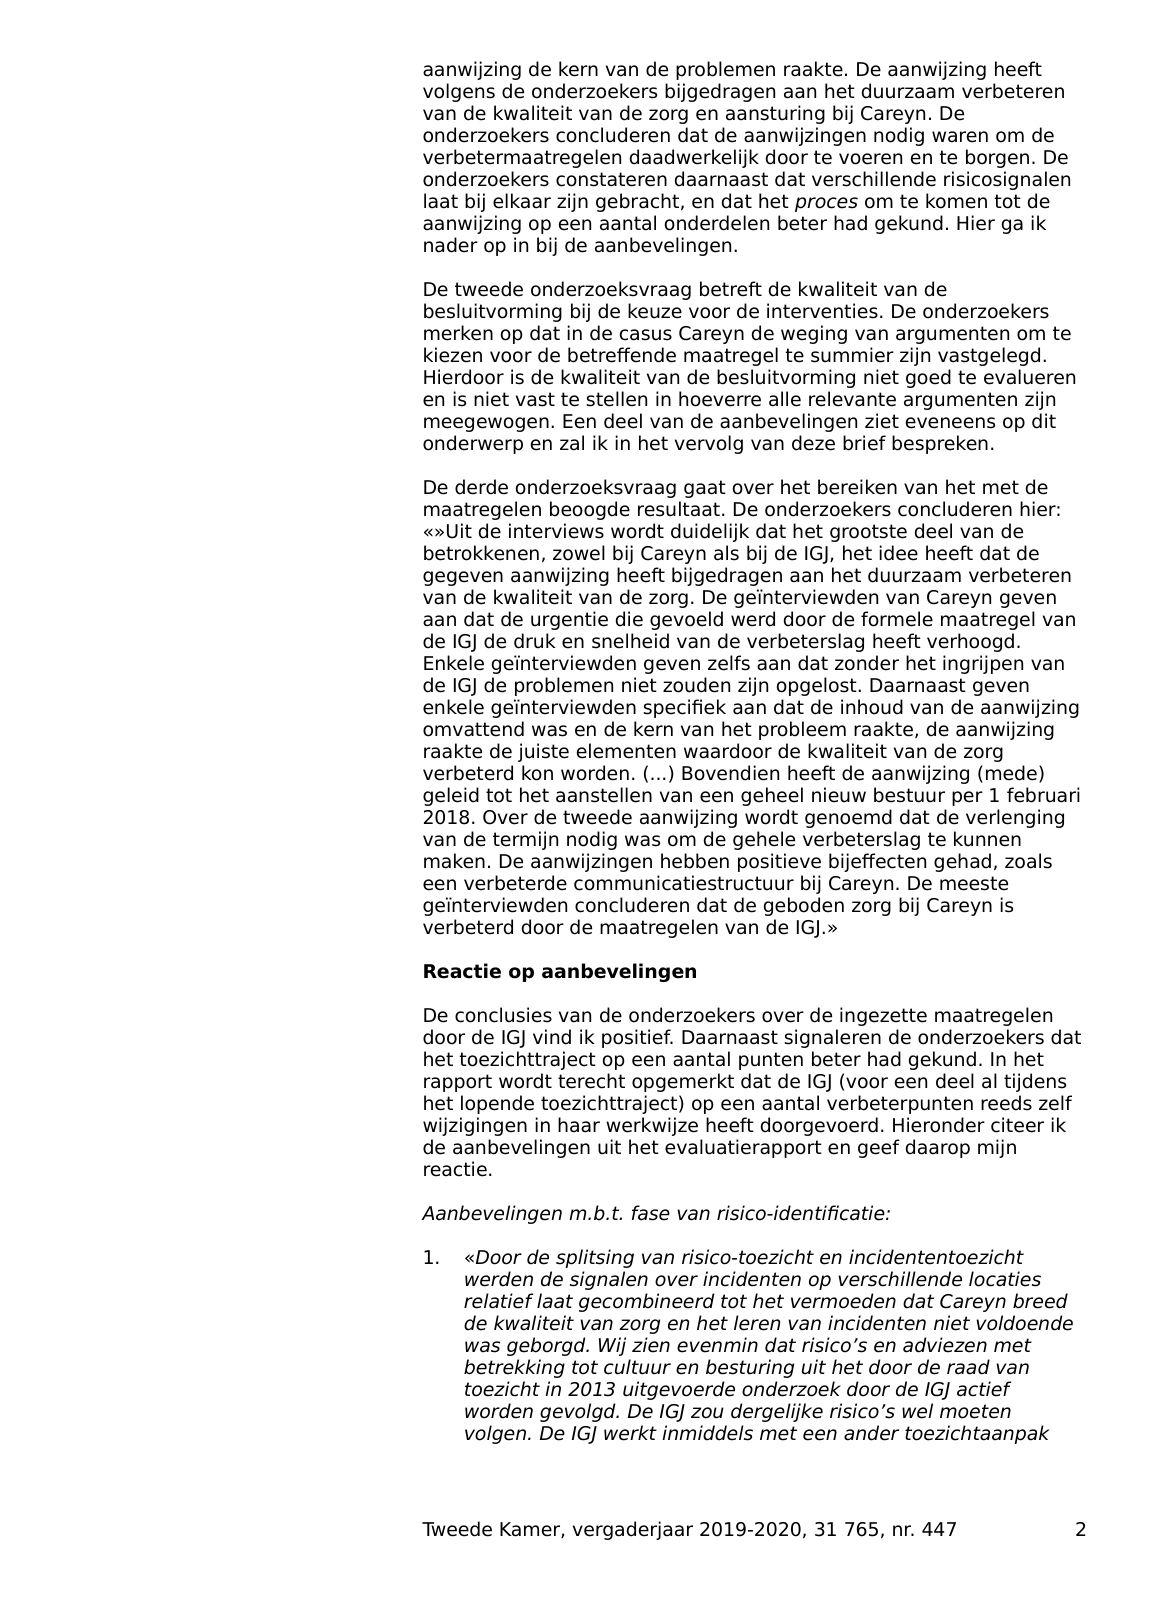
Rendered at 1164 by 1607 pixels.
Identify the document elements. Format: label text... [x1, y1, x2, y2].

text De conclusies van de onderzoekers over de ingezette maatregelen door de IGJ vind ik positief. Daarnaast signaleren de onderzoekers dat het toezichttraject op een aantal punten beter had gekund. In het rapport wordt terecht opgemerkt dat de IGJ (voor een deel al tijdens het lopende toezichttraject) op een aantal verbeterpunten reeds zelf wijzigingen in haar werkwijze heeft doorgevoerd. Hieronder citeer ik de aanbevelingen uit het evaluatierapport en geef daarop mijn reactie. [422, 1005, 1087, 1181]
subtitle Reactie op aanbevelingen [422, 961, 1087, 983]
text De derde onderzoeksvraag gaat over het bereiken van het met de maatregelen beoogde resultaat. De onderzoekers concluderen hier: «»Uit de interviews wordt duidelijk dat het grootste deel van de betrokkenen, zowel bij Careyn als bij de IGJ, het idee heeft dat de gegeven aanwijzing heeft bijgedragen aan het duurzaam verbeteren van de kwaliteit van de zorg. De geïnterviewden van Careyn geven aan dat de urgentie die gevoeld werd door de formele maatregel van de IGJ de druk en snelheid van de verbeterslag heeft verhoogd. Enkele geïnterviewden geven zelfs aan dat zonder het ingrijpen van de IGJ de problemen niet zouden zijn opgelost. Daarnaast geven enkele geïnterviewden specifiek aan dat de inhoud van de aanwijzing omvattend was en de kern van het probleem raakte, de aanwijzing raakte de juiste elementen waardoor de kwaliteit van de zorg verbeterd kon worden. (...) Bovendien heeft de aanwijzing (mede) geleid tot het aanstellen van een geheel nieuw bestuur per 1 februari 2018. Over de tweede aanwijzing wordt genoemd dat de verlenging van de termijn nodig was om de gehele verbeterslag te kunnen maken. De aanwijzingen hebben positieve bijeffecten gehad, zoals een verbeterde communicatiestructuur bij Careyn. De meeste geïnterviewden concluderen dat de geboden zorg bij Careyn is verbeterd door de maatregelen van de IGJ.» [422, 477, 1087, 939]
text De tweede onderzoeksvraag betreft de kwaliteit van de besluitvorming bij de keuze voor de interventies. De onderzoekers merken op dat in de casus Careyn de weging van argumenten om te kiezen voor de betreffende maatregel te summier zijn vastgelegd. Hierdoor is de kwaliteit van de besluitvorming niet goed te evalueren en is niet vast te stellen in hoeverre alle relevante argumenten zijn meegewogen. Een deel van de aanbevelingen ziet eveneens op dit onderwerp en zal ik in het vervolg van deze brief bespreken. [422, 279, 1087, 455]
subtitle Aanbevelingen m.b.t. fase van risico-identificatie: [422, 1203, 1087, 1225]
text 1. «Door de splitsing van risico-toezicht en incidententoezicht werden de signalen over incidenten op verschillende locaties relatief laat gecombineerd tot het vermoeden dat Careyn breed de kwaliteit van zorg en het leren van incidenten niet voldoende was geborgd. Wij zien evenmin dat risico’s en adviezen met betrekking tot cultuur en besturing uit het door de raad van toezicht in 2013 uitgevoerde onderzoek door de IGJ actief worden gevolgd. De IGJ zou dergelijke risico’s wel moeten volgen. De IGJ werkt inmiddels met een ander toezichtaanpak [422, 1247, 1087, 1445]
text aanwijzing de kern van de problemen raakte. De aanwijzing heeft volgens de onderzoekers bijgedragen aan het duurzaam verbeteren van de kwaliteit van de zorg en aansturing bij Careyn. De onderzoekers concluderen dat de aanwijzingen nodig waren om de verbetermaatregelen daadwerkelijk door te voeren en te borgen. De onderzoekers constateren daarnaast dat verschillende risicosignalen laat bij elkaar zijn gebracht, en dat het proces om te komen tot de aanwijzing op een aantal onderdelen beter had gekund. Hier ga ik nader op in bij de aanbevelingen. [422, 59, 1087, 257]
